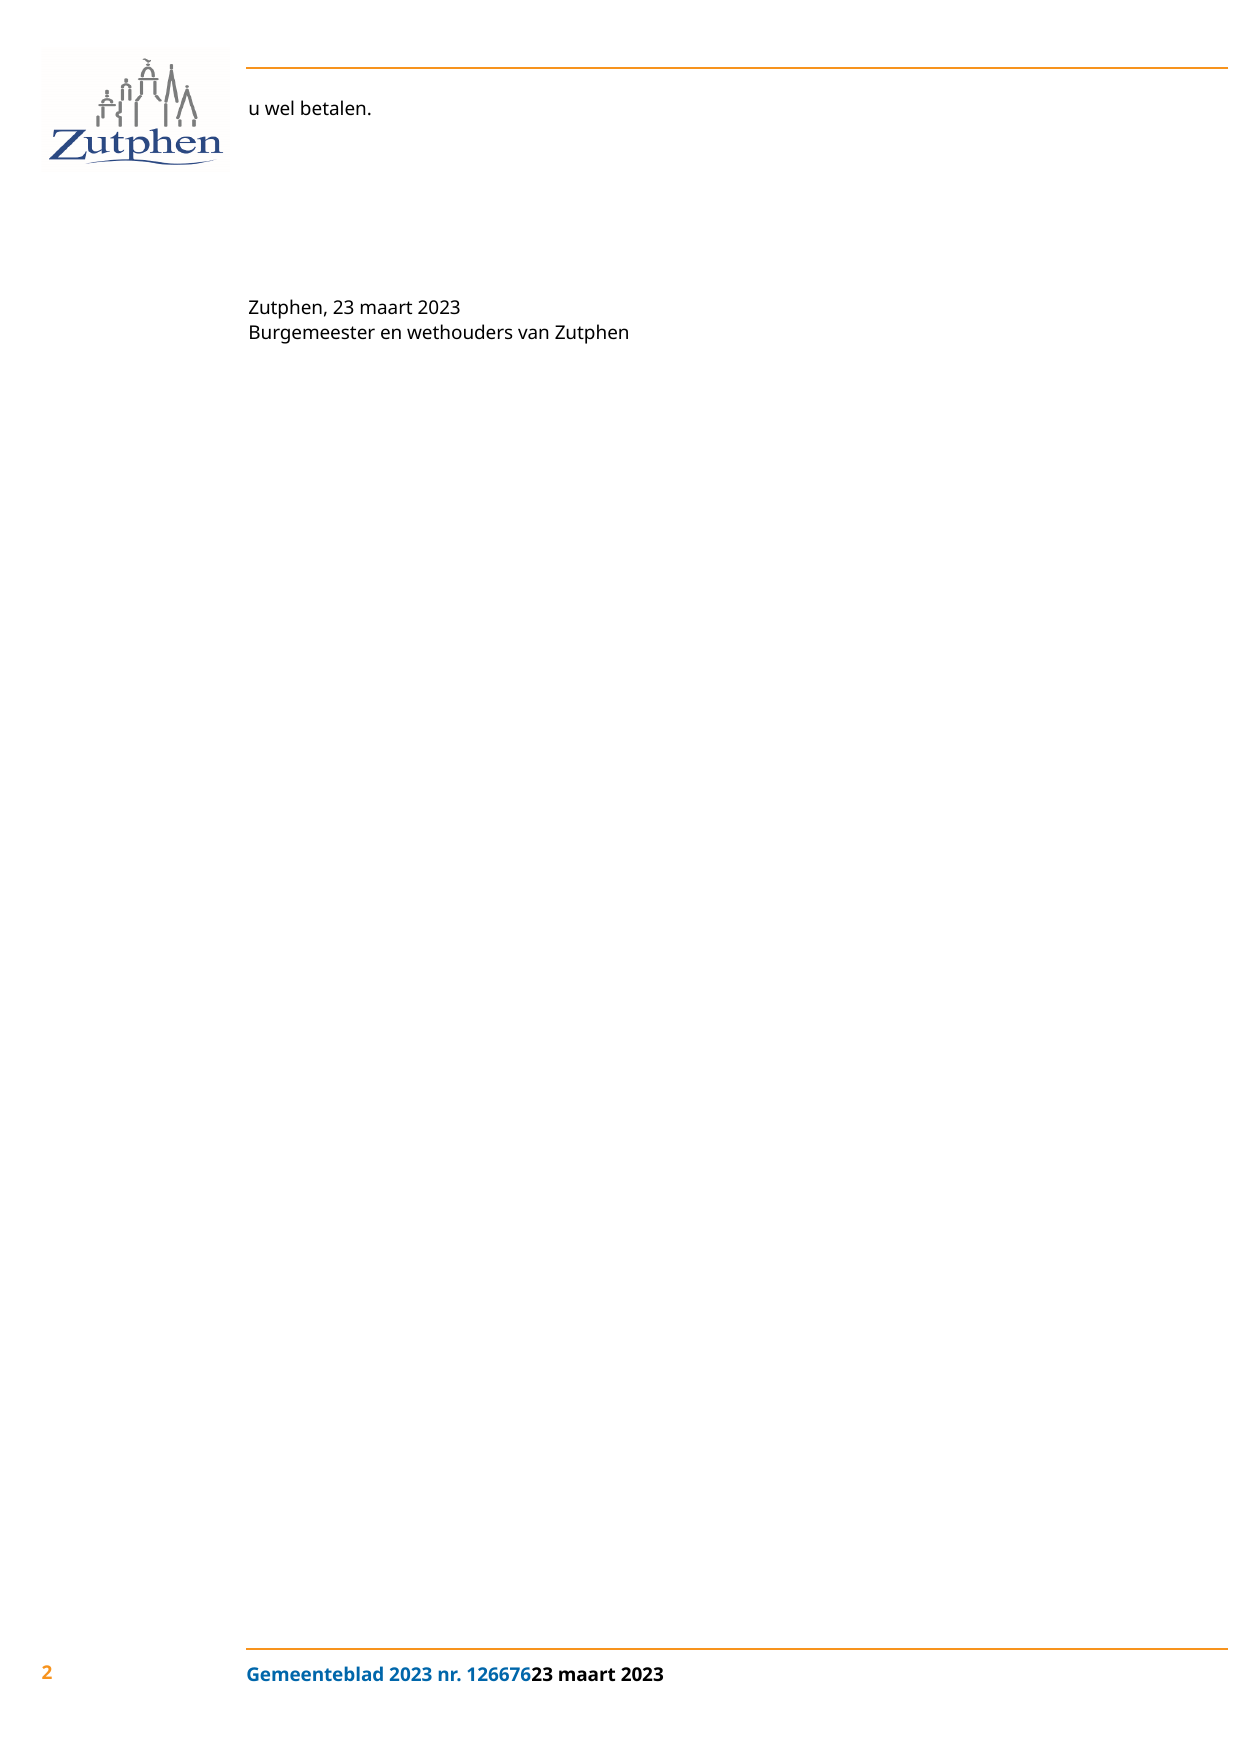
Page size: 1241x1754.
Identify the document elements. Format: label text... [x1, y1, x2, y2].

text Burgemeester en wethouders van Zutphen [248, 319, 1152, 345]
text Zutphen, 23 maart 2023 [248, 294, 1152, 319]
picture [41, 47, 231, 172]
text u wel betalen. [248, 95, 1152, 121]
